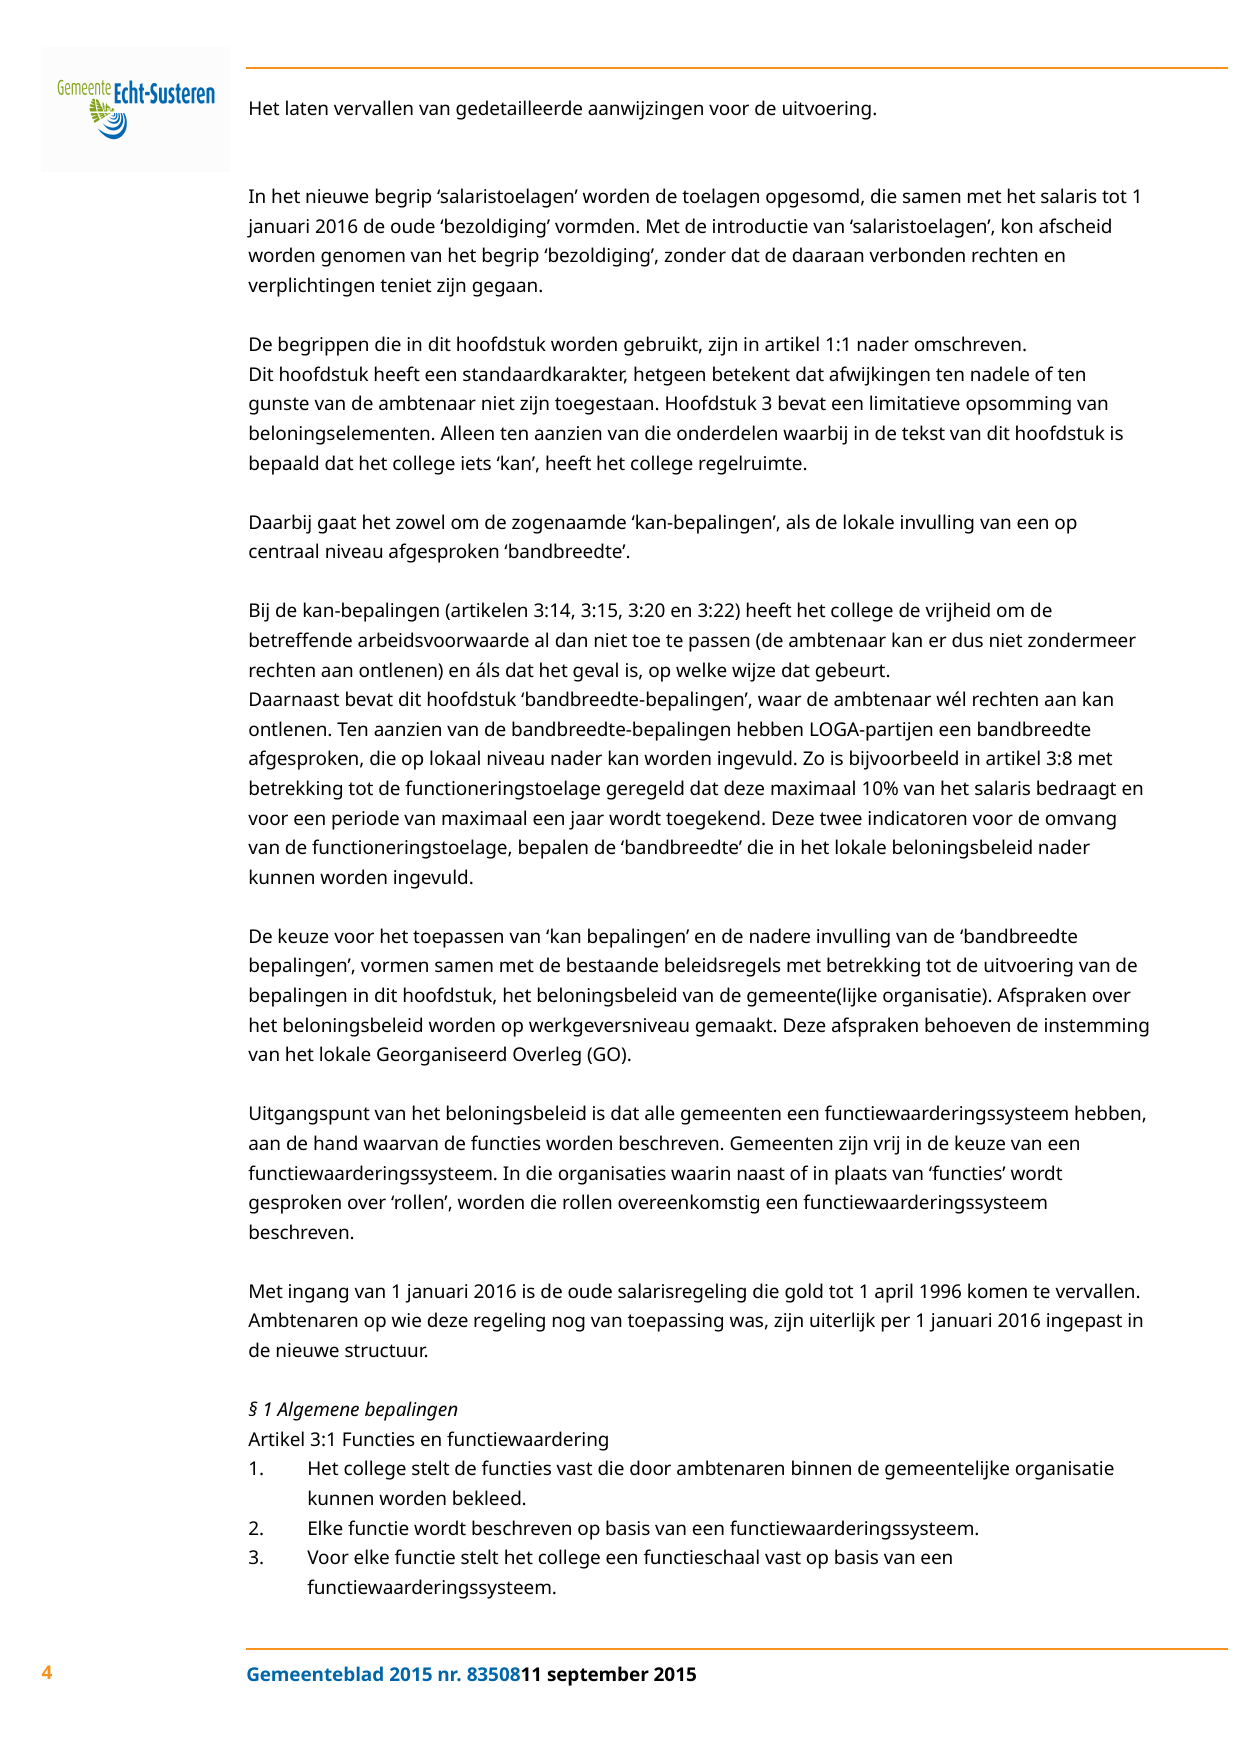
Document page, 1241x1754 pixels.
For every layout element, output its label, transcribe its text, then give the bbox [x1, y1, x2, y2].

text Uitgangspunt van het beloningsbeleid is dat alle gemeenten een functiewaarderingssysteem hebben, aan de hand waarvan de functies worden beschreven. Gemeenten zijn vrij in de keuze van een functiewaarderingssysteem. In die organisaties waarin naast of in plaats van ‘functies’ wordt gesproken over ‘rollen’, worden die rollen overeenkomstig een functiewaarderingssysteem beschreven. [248, 1101, 1152, 1245]
text Artikel 3:1 Functies en functiewaardering [248, 1426, 1152, 1452]
text De keuze voor het toepassen van ‘kan bepalingen’ en de nadere invulling van de ‘bandbreedte bepalingen’, vormen samen met de bestaande beleidsregels met betrekking tot de uitvoering van de bepalingen in dit hoofdstuk, het beloningsbeleid van de gemeente(lijke organisatie). Afspraken over het beloningsbeleid worden op werkgeversniveau gemaakt. Deze afspraken behoeven de instemming van het lokale Georganiseerd Overleg (GO). [248, 923, 1152, 1067]
list Voor elke functie stelt het college een functieschaal vast op basis van een functiewaarderingssysteem. [248, 1544, 1152, 1600]
text Met ingang van 1 januari 2016 is de oude salarisregeling die gold tot 1 april 1996 komen te vervallen. Ambtenaren op wie deze regeling nog van toepassing was, zijn uiterlijk per 1 januari 2016 ingepast in de nieuwe structuur. [248, 1278, 1152, 1363]
text Daarbij gaat het zowel om de zogenaamde ‘kan-bepalingen’, als de lokale invulling van een op centraal niveau afgesproken ‘bandbreedte’. [248, 509, 1152, 564]
text § 1 Algemene bepalingen [248, 1396, 1152, 1422]
text De begrippen die in dit hoofdstuk worden gebruikt, zijn in artikel 1:1 nader omschreven. [248, 331, 1152, 357]
picture [41, 47, 231, 172]
text Dit hoofdstuk heeft een standaardkarakter, hetgeen betekent dat afwijkingen ten nadele of ten gunste van de ambtenaar niet zijn toegestaan. Hoofdstuk 3 bevat een limitatieve opsomming van beloningselementen. Alleen ten aanzien van die onderdelen waarbij in de tekst van dit hoofdstuk is bepaald dat het college iets ‘kan’, heeft het college regelruimte. [248, 361, 1152, 476]
text In het nieuwe begrip ‘salaristoelagen’ worden de toelagen opgesomd, die samen met het salaris tot 1 januari 2016 de oude ‘bezoldiging’ vormden. Met de introductie van ‘salaristoelagen’, kon afscheid worden genomen van het begrip ‘bezoldiging’, zonder dat de daaraan verbonden rechten en verplichtingen teniet zijn gegaan. [248, 183, 1152, 298]
text Het laten vervallen van gedetailleerde aanwijzingen voor de uitvoering. [248, 95, 1152, 121]
list Elke functie wordt beschreven op basis van een functiewaarderingssysteem. [248, 1515, 1152, 1541]
list Het college stelt de functies vast die door ambtenaren binnen de gemeentelijke organisatie kunnen worden bekleed. [248, 1456, 1152, 1511]
text Daarnaast bevat dit hoofdstuk ‘bandbreedte-bepalingen’, waar de ambtenaar wél rechten aan kan ontlenen. Ten aanzien van de bandbreedte-bepalingen hebben LOGA-partijen een bandbreedte afgesproken, die op lokaal niveau nader kan worden ingevuld. Zo is bijvoorbeeld in artikel 3:8 met betrekking tot de functioneringstoelage geregeld dat deze maximaal 10% van het salaris bedraagt en voor een periode van maximaal een jaar wordt toegekend. Deze twee indicatoren voor de omvang van de functioneringstoelage, bepalen de ‘bandbreedte’ die in het lokale beloningsbeleid nader kunnen worden ingevuld. [248, 686, 1152, 890]
text Bij de kan-bepalingen (artikelen 3:14, 3:15, 3:20 en 3:22) heeft het college de vrijheid om de betreffende arbeidsvoorwaarde al dan niet toe te passen (de ambtenaar kan er dus niet zondermeer rechten aan ontlenen) en áls dat het geval is, op welke wijze dat gebeurt. [248, 598, 1152, 683]
